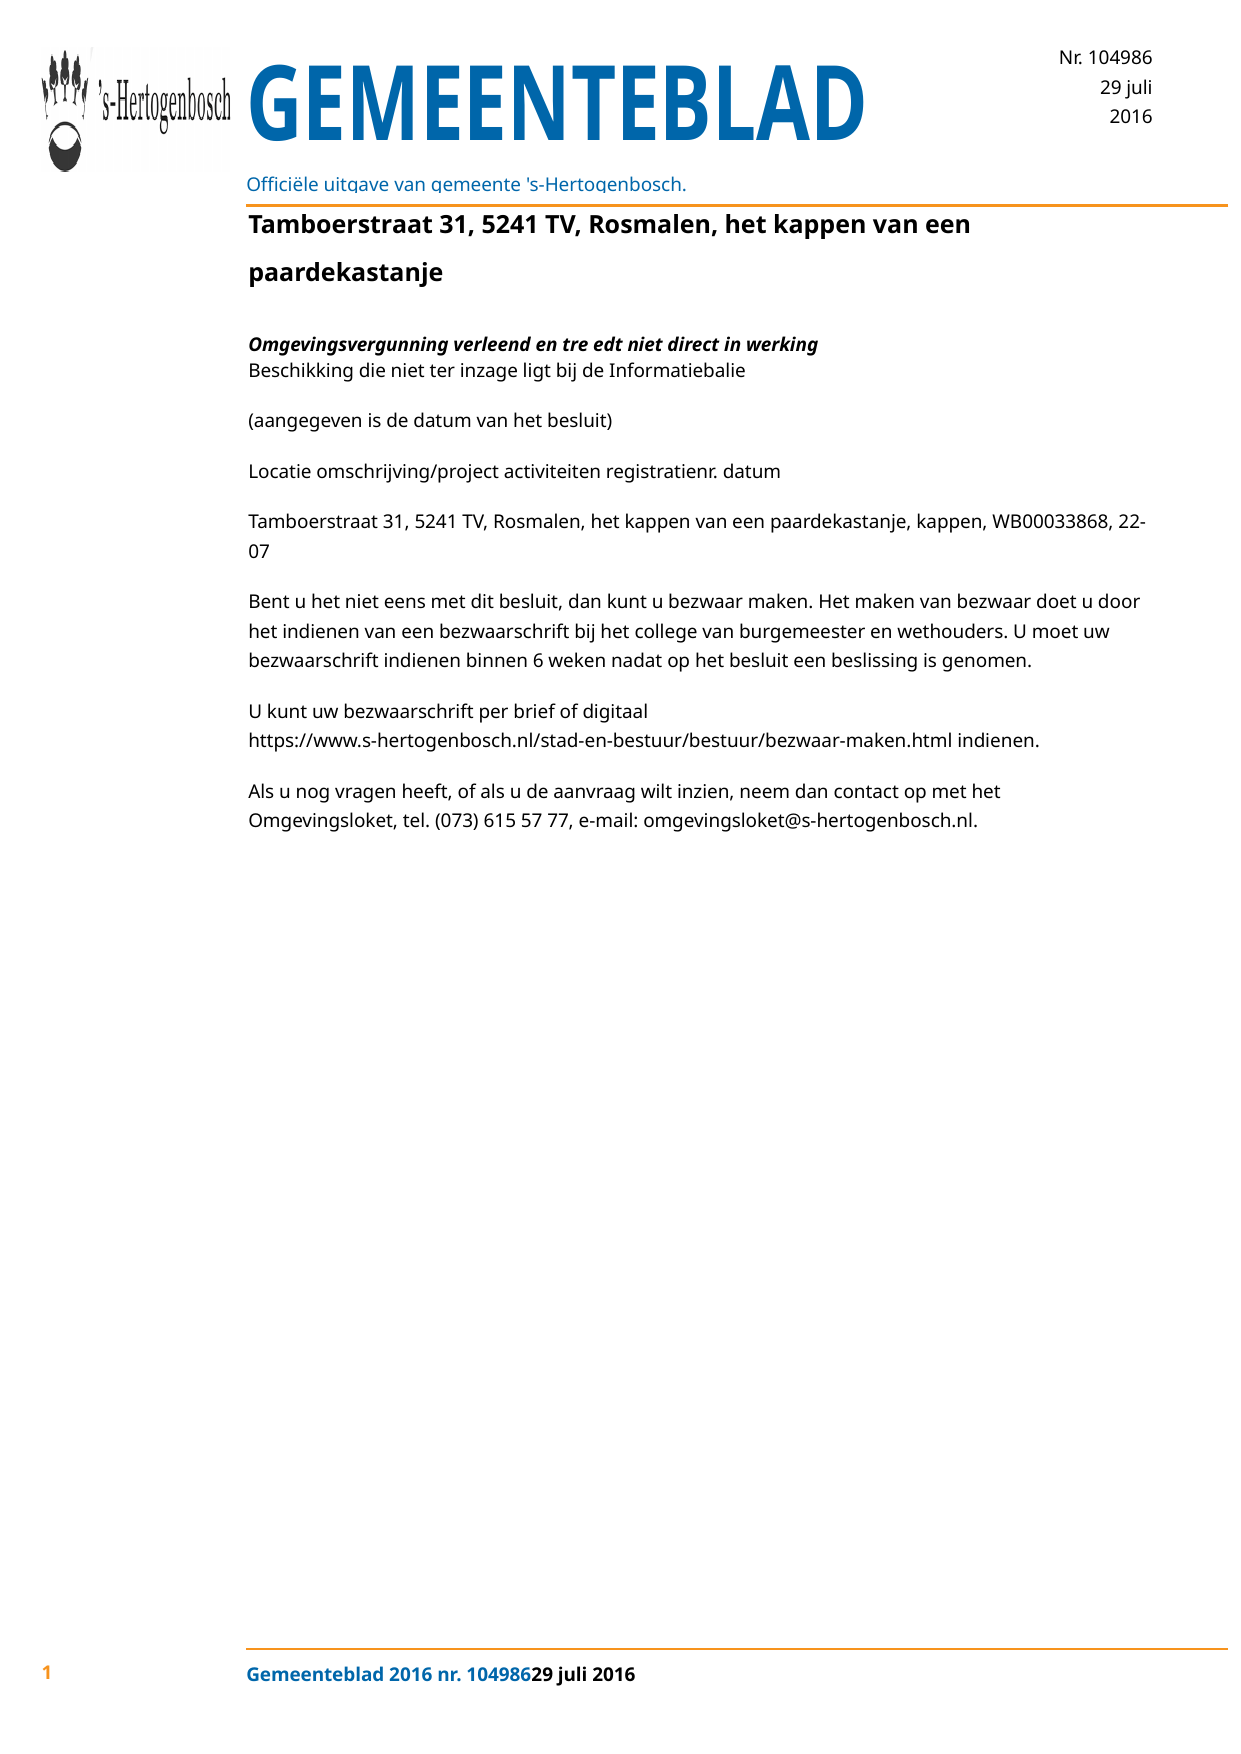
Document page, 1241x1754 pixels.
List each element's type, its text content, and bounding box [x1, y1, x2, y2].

text Locatie omschrijving/project activiteiten registratienr. datum [248, 458, 1152, 484]
text Beschikking die niet ter inzage ligt bij de Informatiebalie [248, 357, 1152, 383]
text U kunt uw bezwaarschrift per brief of digitaal https://www.s-hertogenbosch.nl/stad-en-bestuur/bestuur/bezwaar-maken.html indienen. [248, 698, 1152, 753]
text Tamboerstraat 31, 5241 TV, Rosmalen, het kappen van een paardekastanje [248, 207, 1152, 288]
text (aangegeven is de datum van het besluit) [248, 408, 1152, 433]
text Bent u het niet eens met dit besluit, dan kunt u bezwaar maken. Het maken van bezwaar doet u door het indienen van een bezwaarschrift bij het college van burgemeester en wethouders. U moet uw bezwaarschrift indienen binnen 6 weken nadat op het besluit een beslissing is genomen. [248, 588, 1152, 673]
text Omgevingsvergunning verleend en tre edt niet direct in werking [248, 331, 1152, 357]
text Als u nog vragen heeft, of als u de aanvraag wilt inzien, neem dan contact op met het Omgevingsloket, tel. (073) 615 57 77, e-mail: omgevingsloket@s-hertogenbosch.nl. [248, 778, 1152, 833]
picture [41, 47, 231, 172]
text Tamboerstraat 31, 5241 TV, Rosmalen, het kappen van een paardekastanje, kappen, WB00033868, 22-07 [248, 508, 1152, 564]
